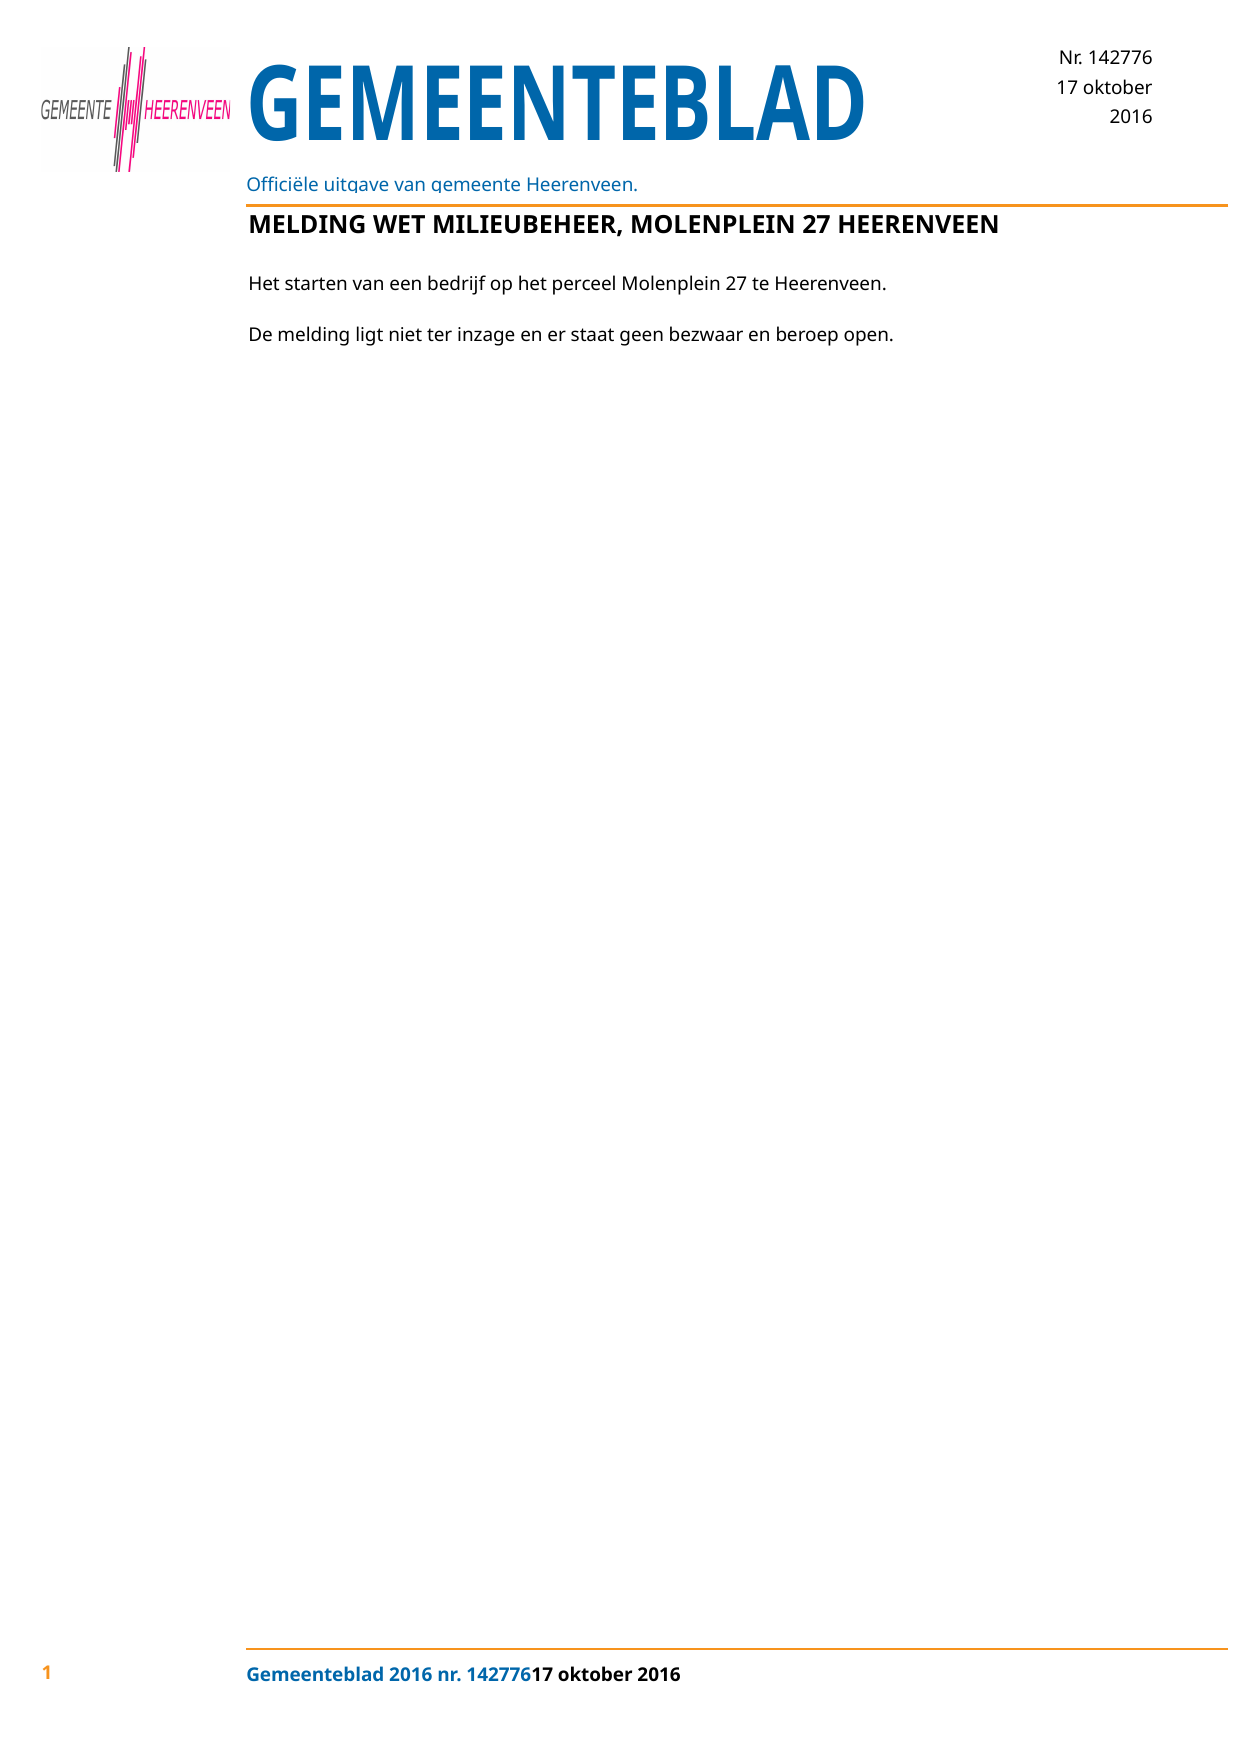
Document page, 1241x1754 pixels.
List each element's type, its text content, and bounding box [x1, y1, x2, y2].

text MELDING WET MILIEUBEHEER, MOLENPLEIN 27 HEERENVEEN [248, 207, 1152, 241]
picture [41, 47, 231, 172]
text De melding ligt niet ter inzage en er staat geen bezwaar en beroep open. [248, 321, 1152, 346]
text Het starten van een bedrijf op het perceel Molenplein 27 te Heerenveen. [248, 270, 1152, 296]
